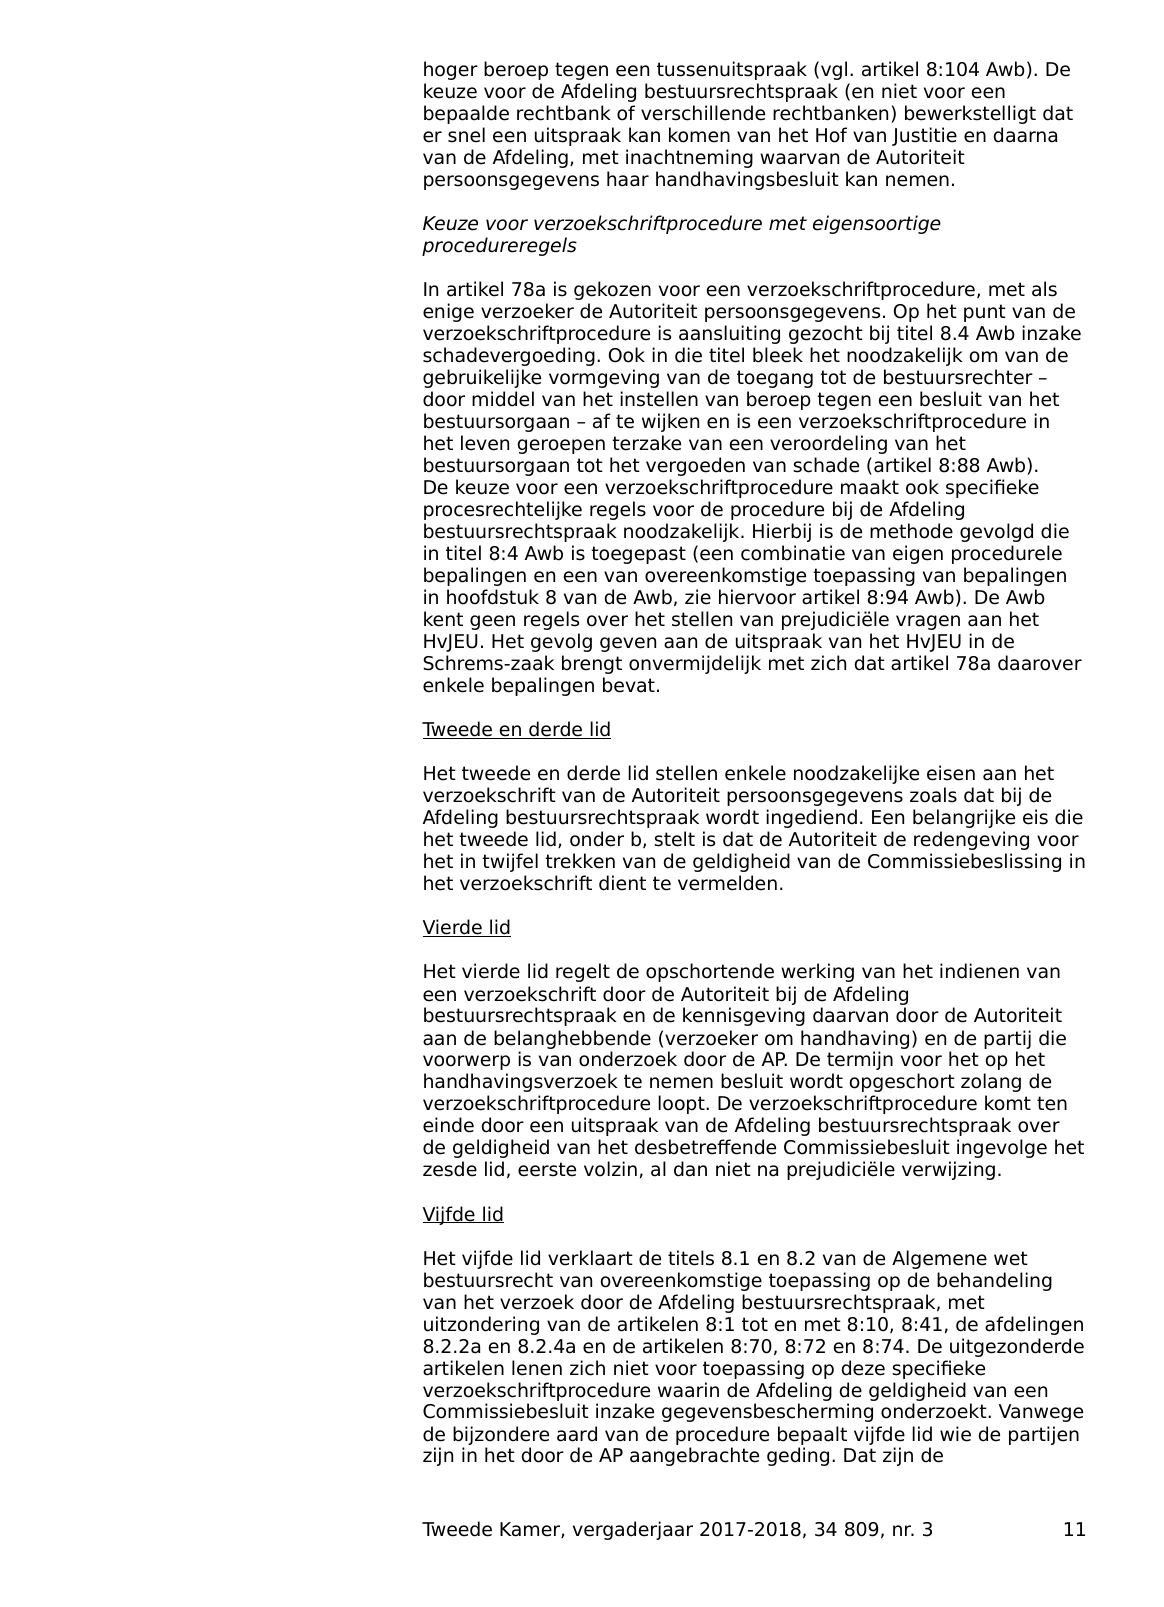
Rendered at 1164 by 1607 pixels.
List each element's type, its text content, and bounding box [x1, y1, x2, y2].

text Het vijfde lid verklaart de titels 8.1 en 8.2 van de Algemene wet bestuursrecht van overeenkomstige toepassing op de behandeling van het verzoek door de Afdeling bestuursrechtspraak, met uitzondering van de artikelen 8:1 tot en met 8:10, 8:41, de afdelingen 8.2.2a en 8.2.4a en de artikelen 8:70, 8:72 en 8:74. De uitgezonderde artikelen lenen zich niet voor toepassing op deze specifieke verzoekschriftprocedure waarin de Afdeling de geldigheid van een Commissiebesluit inzake gegevensbescherming onderzoekt. Vanwege de bijzondere aard van de procedure bepaalt vijfde lid wie de partijen zijn in het door de AP aangebrachte geding. Dat zijn de [422, 1248, 1087, 1467]
text De keuze voor een verzoekschriftprocedure maakt ook specifieke procesrechtelijke regels voor de procedure bij de Afdeling bestuursrechtspraak noodzakelijk. Hierbij is de methode gevolgd die in titel 8:4 Awb is toegepast (een combinatie van eigen procedurele bepalingen en een van overeenkomstige toepassing van bepalingen in hoofdstuk 8 van de Awb, zie hiervoor artikel 8:94 Awb). De Awb kent geen regels over het stellen van prejudiciële vragen aan het HvJEU. Het gevolg geven aan de uitspraak van het HvJEU in de Schrems-zaak brengt onvermijdelijk met zich dat artikel 78a daarover enkele bepalingen bevat. [422, 477, 1087, 697]
subtitle Vierde lid [422, 917, 1087, 939]
subtitle Vijfde lid [422, 1203, 1087, 1225]
subtitle Tweede en derde lid [422, 719, 1087, 741]
text Het tweede en derde lid stellen enkele noodzakelijke eisen aan het verzoekschrift van de Autoriteit persoonsgegevens zoals dat bij de Afdeling bestuursrechtspraak wordt ingediend. Een belangrijke eis die het tweede lid, onder b, stelt is dat de Autoriteit de redengeving voor het in twijfel trekken van de geldigheid van de Commissiebeslissing in het verzoekschrift dient te vermelden. [422, 763, 1087, 895]
text hoger beroep tegen een tussenuitspraak (vgl. artikel 8:104 Awb). De keuze voor de Afdeling bestuursrechtspraak (en niet voor een bepaalde rechtbank of verschillende rechtbanken) bewerkstelligt dat er snel een uitspraak kan komen van het Hof van Justitie en daarna van de Afdeling, met inachtneming waarvan de Autoriteit persoonsgegevens haar handhavingsbesluit kan nemen. [422, 59, 1087, 191]
subtitle Keuze voor verzoekschriftprocedure met eigensoortige procedureregels [422, 213, 1087, 257]
text In artikel 78a is gekozen voor een verzoekschriftprocedure, met als enige verzoeker de Autoriteit persoonsgegevens. Op het punt van de verzoekschriftprocedure is aansluiting gezocht bij titel 8.4 Awb inzake schadevergoeding. Ook in die titel bleek het noodzakelijk om van de gebruikelijke vormgeving van de toegang tot de bestuursrechter – door middel van het instellen van beroep tegen een besluit van het bestuursorgaan – af te wijken en is een verzoekschriftprocedure in het leven geroepen terzake van een veroordeling van het bestuursorgaan tot het vergoeden van schade (artikel 8:88 Awb). [422, 279, 1087, 477]
text Het vierde lid regelt de opschortende werking van het indienen van een verzoekschrift door de Autoriteit bij de Afdeling bestuursrechtspraak en de kennisgeving daarvan door de Autoriteit aan de belanghebbende (verzoeker om handhaving) en de partij die voorwerp is van onderzoek door de AP. De termijn voor het op het handhavingsverzoek te nemen besluit wordt opgeschort zolang de verzoekschriftprocedure loopt. De verzoekschriftprocedure komt ten einde door een uitspraak van de Afdeling bestuursrechtspraak over de geldigheid van het desbetreffende Commissiebesluit ingevolge het zesde lid, eerste volzin, al dan niet na prejudiciële verwijzing. [422, 961, 1087, 1181]
